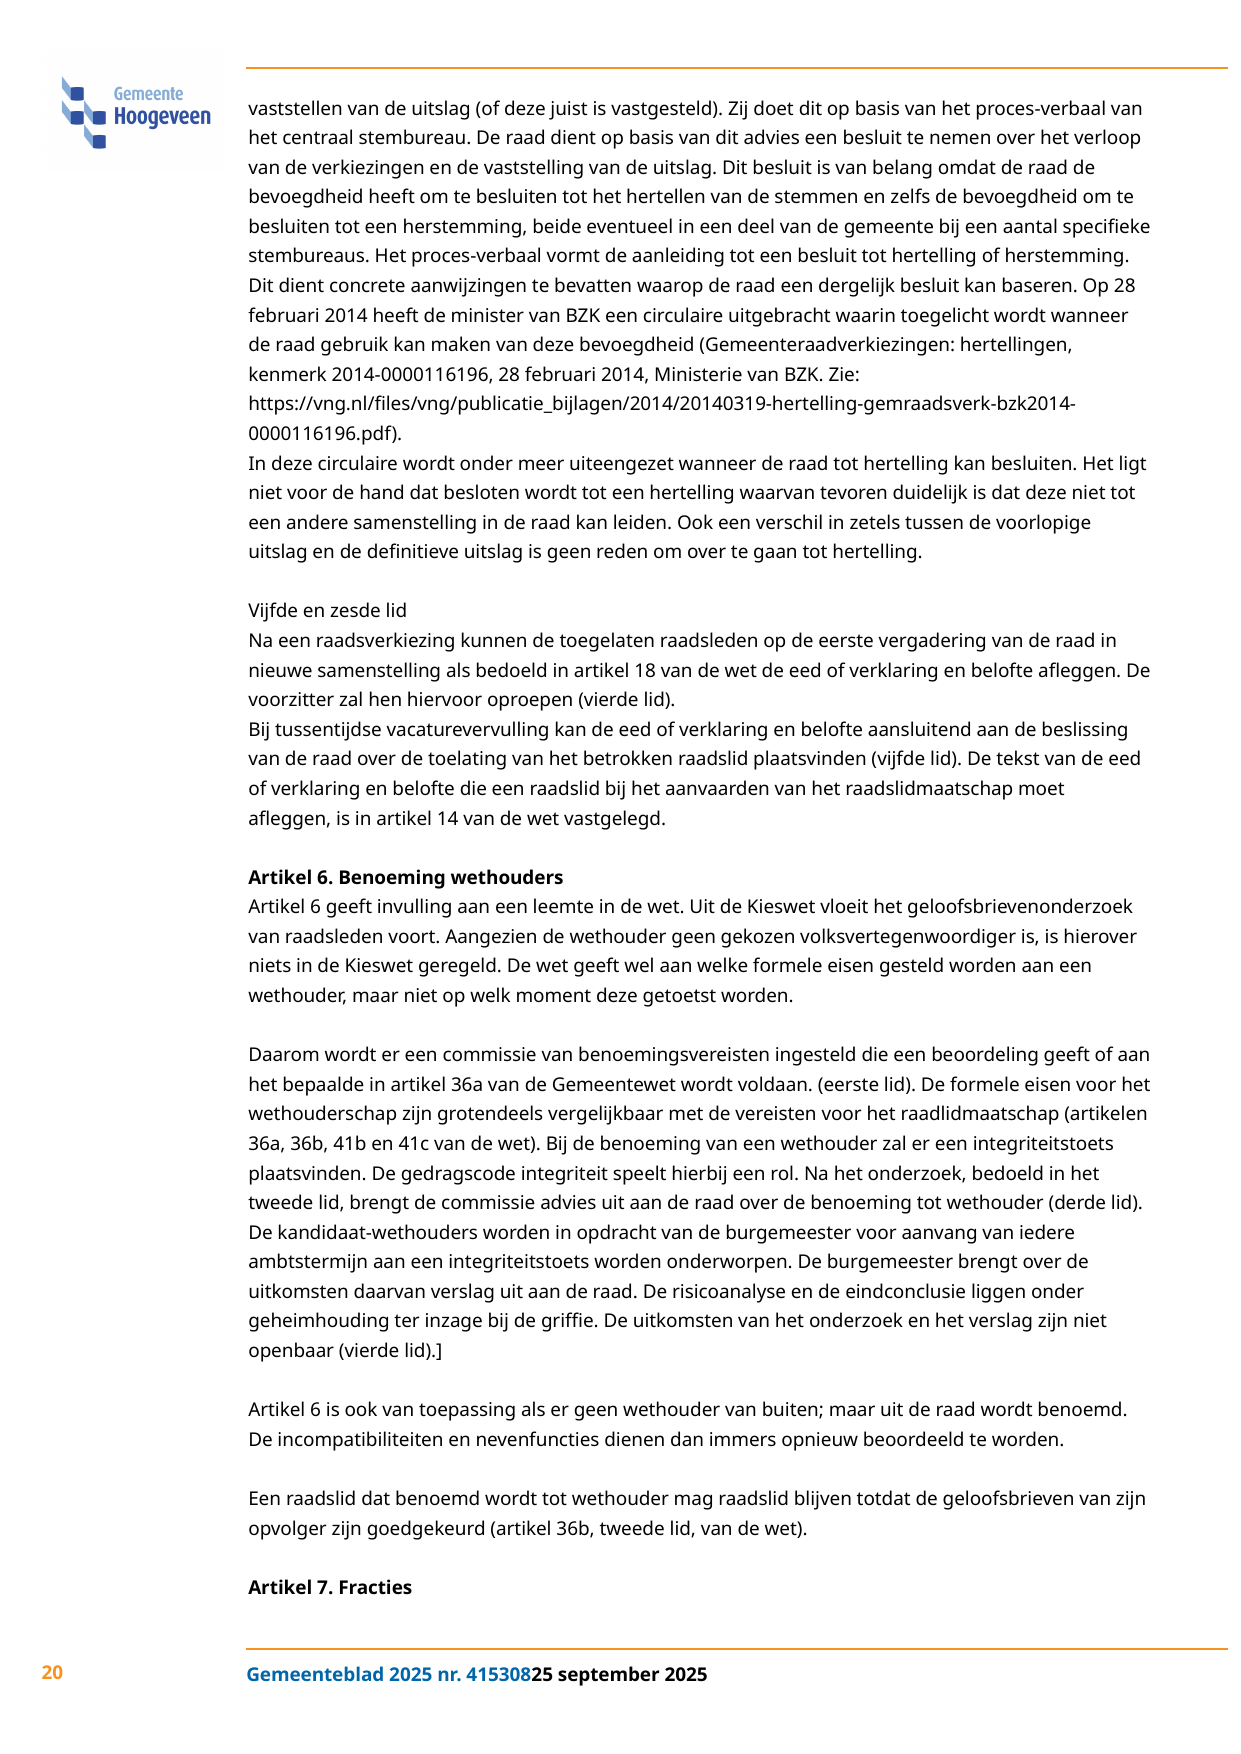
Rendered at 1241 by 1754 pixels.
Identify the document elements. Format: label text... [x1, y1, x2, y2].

text Na een raadsverkiezing kunnen de toegelaten raadsleden op de eerste vergadering van de raad in nieuwe samenstelling als bedoeld in artikel 18 van de wet de eed of verklaring en belofte afleggen. De voorzitter zal hen hiervoor oproepen (vierde lid). [248, 627, 1152, 712]
text In deze circulaire wordt onder meer uiteengezet wanneer de raad tot hertelling kan besluiten. Het ligt niet voor de hand dat besloten wordt tot een hertelling waarvan tevoren duidelijk is dat deze niet tot een andere samenstelling in de raad kan leiden. Ook een verschil in zetels tussen de voorlopige uitslag en de definitieve uitslag is geen reden om over te gaan tot hertelling. [248, 450, 1152, 564]
text Bij tussentijdse vacaturevervulling kan de eed of verklaring en belofte aansluitend aan de beslissing van de raad over de toelating van het betrokken raadslid plaatsvinden (vijfde lid). De tekst van de eed of verklaring en belofte die een raadslid bij het aanvaarden van het raadslidmaatschap moet afleggen, is in artikel 14 van de wet vastgelegd. [248, 716, 1152, 831]
text Daarom wordt er een commissie van benoemingsvereisten ingesteld die een beoordeling geeft of aan het bepaalde in artikel 36a van de Gemeentewet wordt voldaan. (eerste lid). De formele eisen voor het wethouderschap zijn grotendeels vergelijkbaar met de vereisten voor het raadlidmaatschap (artikelen 36a, 36b, 41b en 41c van de wet). Bij de benoeming van een wethouder zal er een integriteitstoets plaatsvinden. De gedragscode integriteit speelt hierbij een rol. Na het onderzoek, bedoeld in het tweede lid, brengt de commissie advies uit aan de raad over de benoeming tot wethouder (derde lid). De kandidaat-wethouders worden in opdracht van de burgemeester voor aanvang van iedere ambtstermijn aan een integriteitstoets worden onderworpen. De burgemeester brengt over de uitkomsten daarvan verslag uit aan de raad. De risicoanalyse en de eindconclusie liggen onder geheimhouding ter inzage bij de griffie. De uitkomsten van het onderzoek en het verslag zijn niet openbaar (vierde lid).] [248, 1041, 1152, 1363]
picture [41, 47, 231, 172]
text Vijfde en zesde lid [248, 598, 1152, 623]
text Een raadslid dat benoemd wordt tot wethouder mag raadslid blijven totdat de geloofsbrieven van zijn opvolger zijn goedgekeurd (artikel 36b, tweede lid, van de wet). [248, 1485, 1152, 1541]
text Artikel 6 geeft invulling aan een leemte in de wet. Uit de Kieswet vloeit het geloofsbrievenonderzoek van raadsleden voort. Aangezien de wethouder geen gekozen volksvertegenwoordiger is, is hierover niets in de Kieswet geregeld. De wet geeft wel aan welke formele eisen gesteld worden aan een wethouder, maar niet op welk moment deze getoetst worden. [248, 893, 1152, 1008]
text vaststellen van de uitslag (of deze juist is vastgesteld). Zij doet dit op basis van het proces-verbaal van het centraal stembureau. De raad dient op basis van dit advies een besluit te nemen over het verloop van de verkiezingen en de vaststelling van de uitslag. Dit besluit is van belang omdat de raad de bevoegdheid heeft om te besluiten tot het hertellen van de stemmen en zelfs de bevoegdheid om te besluiten tot een herstemming, beide eventueel in een deel van de gemeente bij een aantal specifieke stembureaus. Het proces-verbaal vormt de aanleiding tot een besluit tot hertelling of herstemming. Dit dient concrete aanwijzingen te bevatten waarop de raad een dergelijk besluit kan baseren. Op 28 februari 2014 heeft de minister van BZK een circulaire uitgebracht waarin toegelicht wordt wanneer de raad gebruik kan maken van deze bevoegdheid (Gemeenteraadverkiezingen: hertellingen, kenmerk 2014-0000116196, 28 februari 2014, Ministerie van BZK. Zie: [248, 95, 1152, 387]
text https://vng.nl/files/vng/publicatie_bijlagen/2014/20140319-hertelling-gemraadsverk-bzk2014-0000116196.pdf). [248, 391, 1152, 446]
text Artikel 6 is ook van toepassing als er geen wethouder van buiten; maar uit de raad wordt benoemd. De incompatibiliteiten en nevenfuncties dienen dan immers opnieuw beoordeeld te worden. [248, 1396, 1152, 1452]
text Artikel 6. Benoeming wethouders [248, 864, 1152, 890]
text Artikel 7. Fracties [248, 1574, 1152, 1600]
